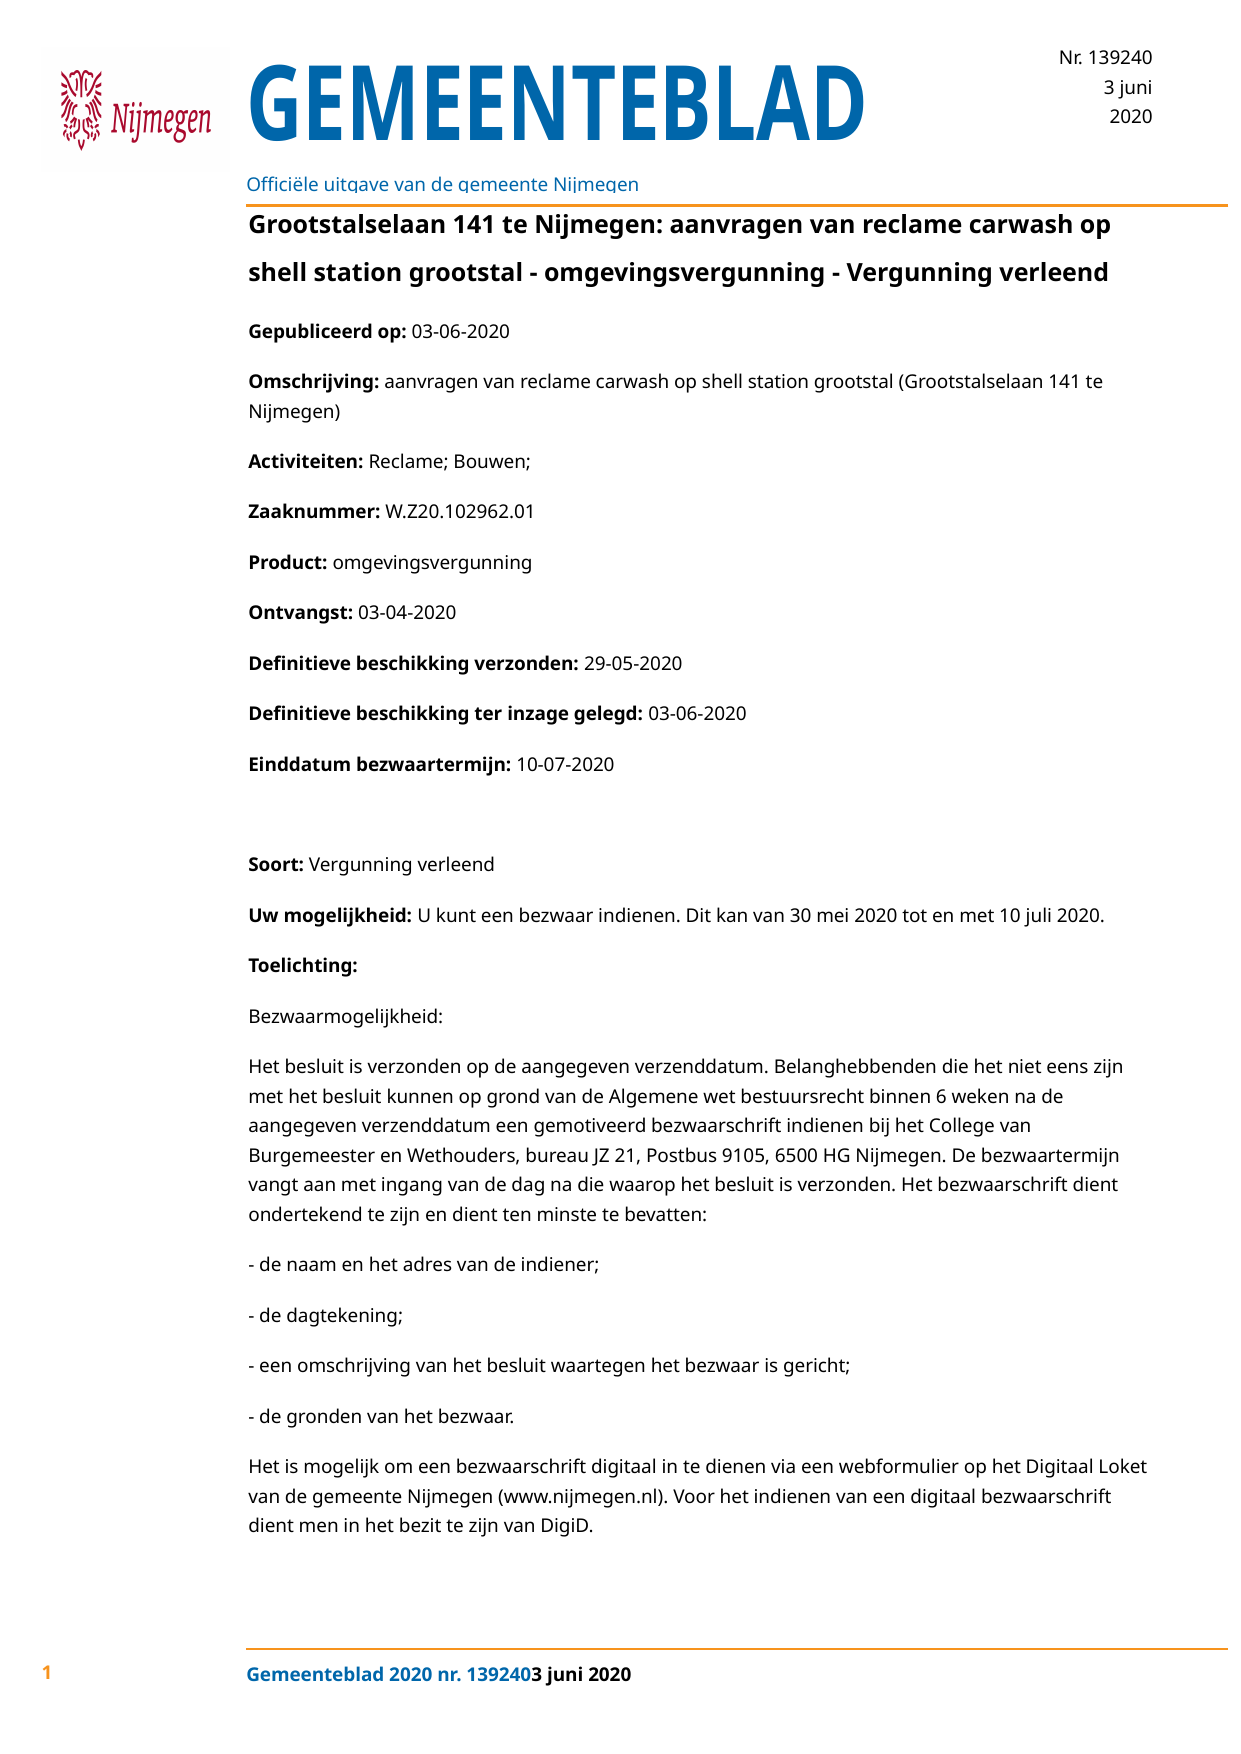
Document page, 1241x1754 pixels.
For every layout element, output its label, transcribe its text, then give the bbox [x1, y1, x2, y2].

text - een omschrijving van het besluit waartegen het bezwaar is gericht; [248, 1352, 1152, 1378]
text Soort: Vergunning verleend [248, 852, 1152, 877]
picture [41, 47, 231, 172]
text Activiteiten: Reclame; Bouwen; [248, 448, 1152, 474]
text Ontvangst: 03-04-2020 [248, 599, 1152, 625]
text Einddatum bezwaartermijn: 10-07-2020 [248, 751, 1152, 777]
text Gepubliceerd op: 03-06-2020 [248, 318, 1152, 344]
text - de dagtekening; [248, 1302, 1152, 1328]
text Definitieve beschikking ter inzage gelegd: 03-06-2020 [248, 700, 1152, 726]
text Het is mogelijk om een bezwaarschrift digitaal in te dienen via een webformulier op het Digitaal Loket van de gemeente Nijmegen (www.nijmegen.nl). Voor het indienen van een digitaal bezwaarschrift dient men in het bezit te zijn van DigiD. [248, 1453, 1152, 1538]
text - de naam en het adres van de indiener; [248, 1252, 1152, 1277]
text Het besluit is verzonden op de aangegeven verzenddatum. Belanghebbenden die het niet eens zijn met het besluit kunnen op grond van de Algemene wet bestuursrecht binnen 6 weken na de aangegeven verzenddatum een gemotiveerd bezwaarschrift indienen bij het College van Burgemeester en Wethouders, bureau JZ 21, Postbus 9105, 6500 HG Nijmegen. De bezwaartermijn vangt aan met ingang van de dag na die waarop het besluit is verzonden. Het bezwaarschrift dient ondertekend te zijn en dient ten minste te bevatten: [248, 1053, 1152, 1227]
text Zaaknummer: W.Z20.102962.01 [248, 499, 1152, 524]
text Omschrijving: aanvragen van reclame carwash op shell station grootstal (Grootstalselaan 141 te Nijmegen) [248, 368, 1152, 424]
text Product: omgevingsvergunning [248, 549, 1152, 575]
text Toelichting: [248, 952, 1152, 978]
text Uw mogelijkheid: U kunt een bezwaar indienen. Dit kan van 30 mei 2020 tot en met 10 juli 2020. [248, 902, 1152, 928]
text Bezwaarmogelijkheid: [248, 1003, 1152, 1029]
text - de gronden van het bezwaar. [248, 1403, 1152, 1429]
text Grootstalselaan 141 te Nijmegen: aanvragen van reclame carwash op shell station grootstal - omgevingsvergunning - Vergunning verleend [248, 207, 1152, 288]
text Definitieve beschikking verzonden: 29-05-2020 [248, 650, 1152, 676]
